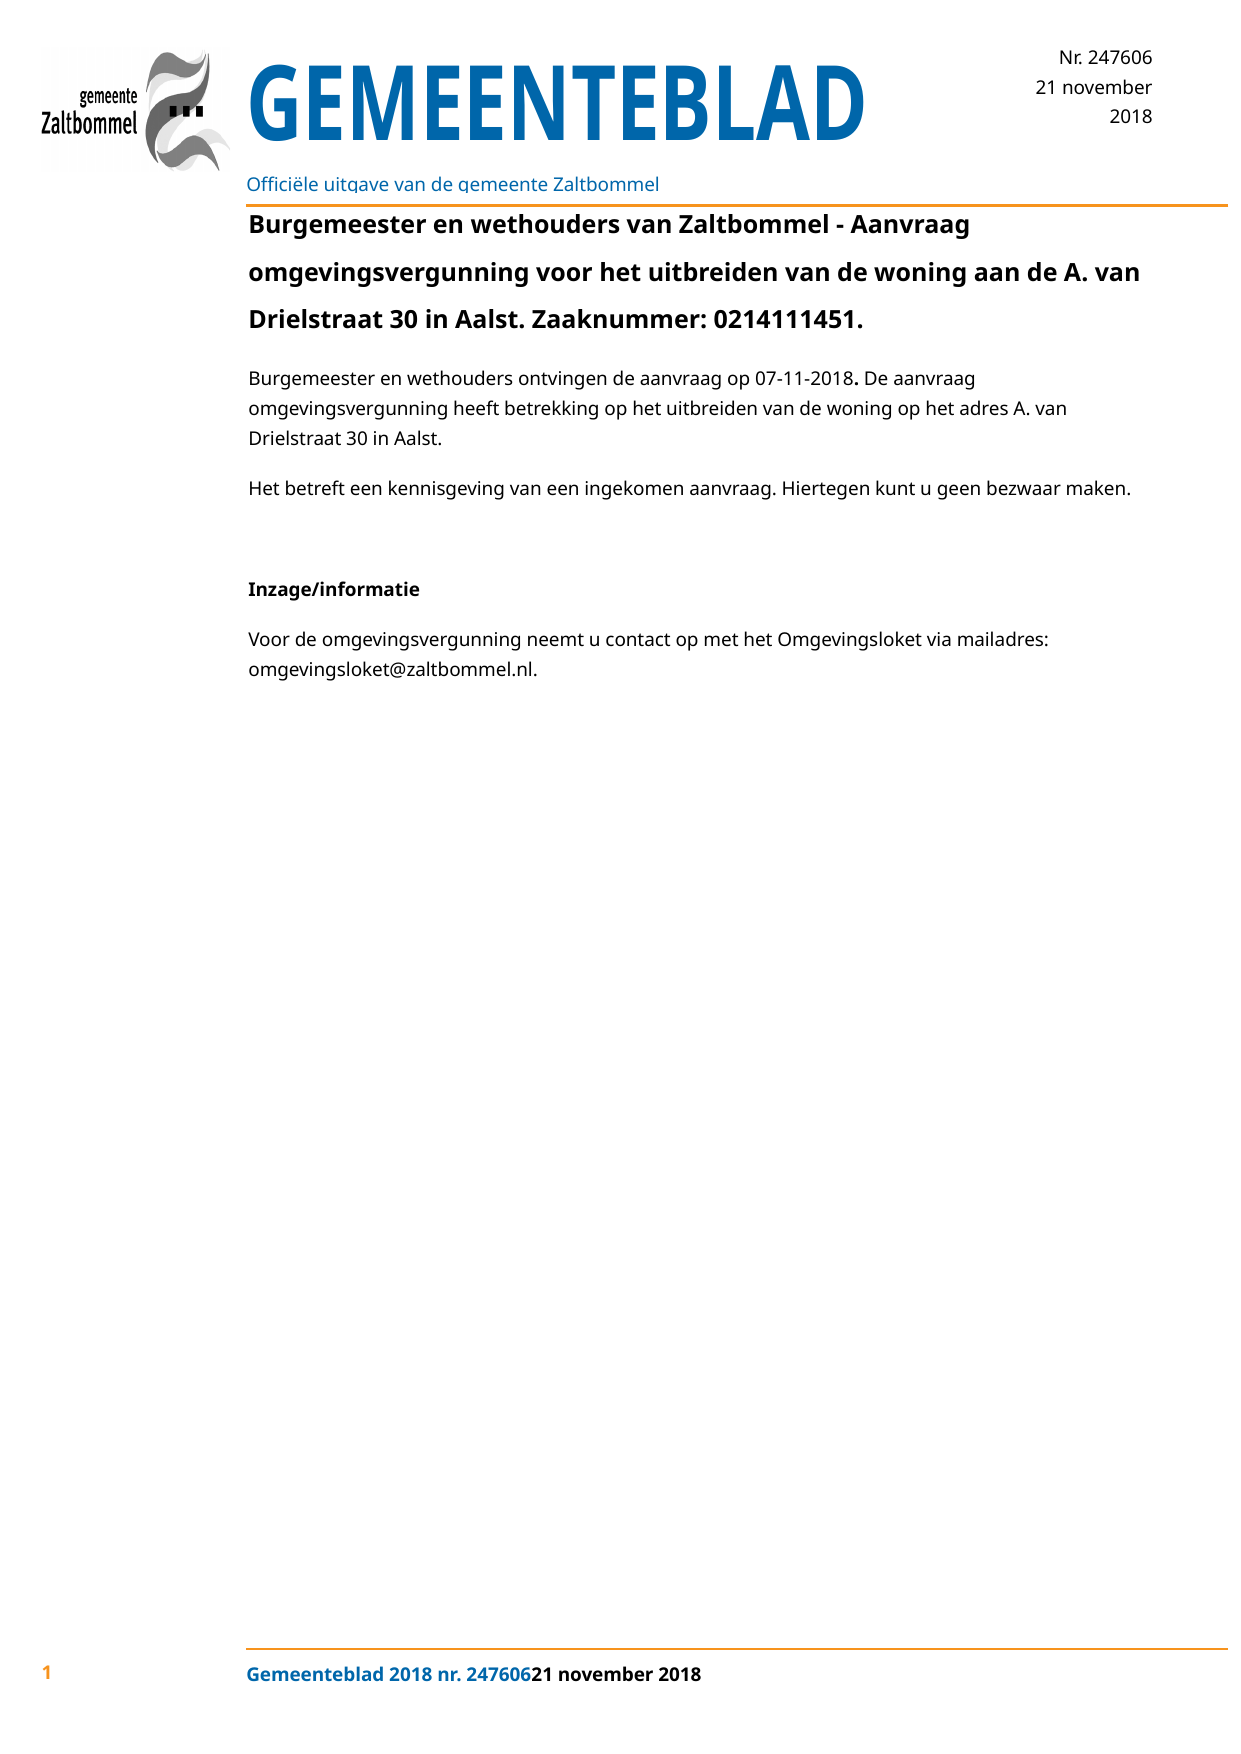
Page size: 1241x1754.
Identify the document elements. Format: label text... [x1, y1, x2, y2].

picture [41, 47, 231, 172]
text Burgemeester en wethouders ontvingen de aanvraag op 07-11-2018. De aanvraag omgevingsvergunning heeft betrekking op het uitbreiden van de woning op het adres A. van Drielstraat 30 in Aalst. [248, 366, 1152, 450]
text Burgemeester en wethouders van Zaltbommel - Aanvraag omgevingsvergunning voor het uitbreiden van de woning aan de A. van Drielstraat 30 in Aalst. Zaaknummer: 0214111451. [248, 207, 1152, 336]
text Inzage/informatie [248, 576, 1152, 602]
text Voor de omgevingsvergunning neemt u contact op met het Omgevingsloket via mailadres: omgevingsloket@zaltbommel.nl. [248, 626, 1152, 682]
text Het betreft een kennisgeving van een ingekomen aanvraag. Hiertegen kunt u geen bezwaar maken. [248, 475, 1152, 501]
